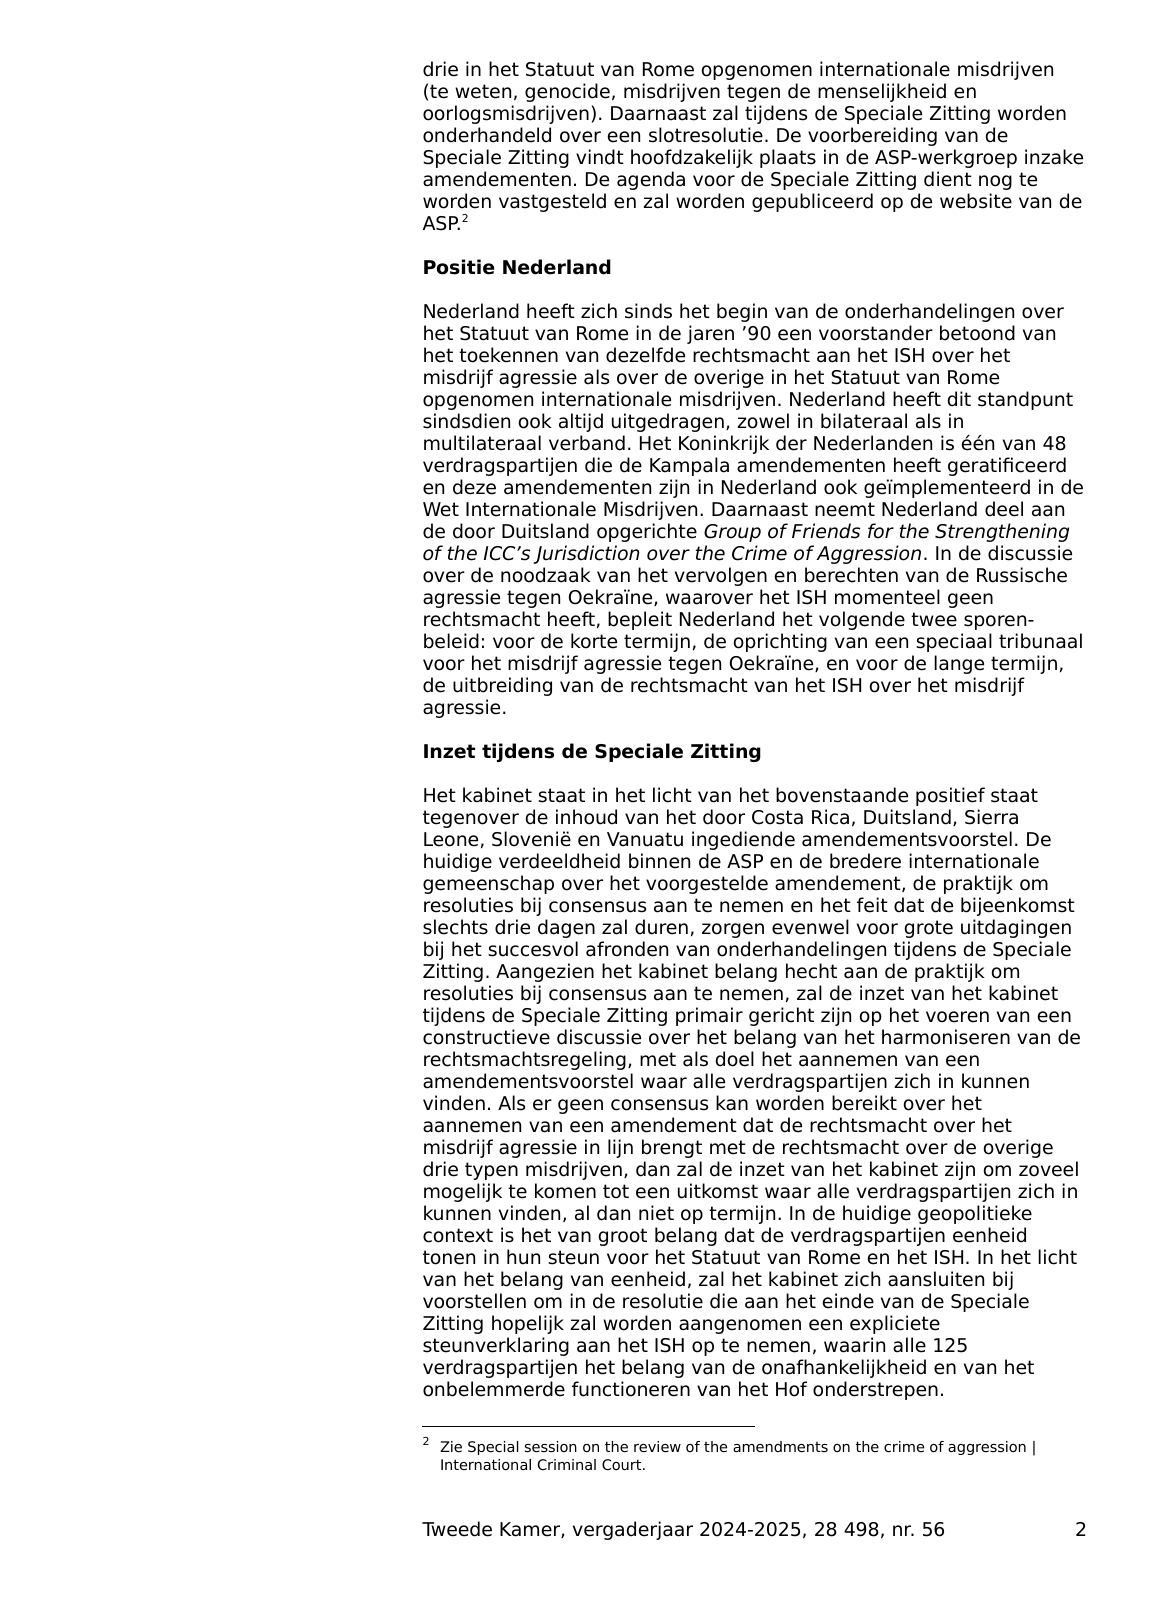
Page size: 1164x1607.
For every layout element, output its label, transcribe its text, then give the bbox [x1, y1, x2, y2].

subtitle Inzet tijdens de Speciale Zitting [422, 741, 1087, 763]
subtitle Positie Nederland [422, 257, 1087, 279]
text drie in het Statuut van Rome opgenomen internationale misdrijven (te weten, genocide, misdrijven tegen de menselijkheid en oorlogsmisdrijven). Daarnaast zal tijdens de Speciale Zitting worden onderhandeld over een slotresolutie. De voorbereiding van de Speciale Zitting vindt hoofdzakelijk plaats in de ASP-werkgroep inzake amendementen. De agenda voor de Speciale Zitting dient nog te worden vastgesteld en zal worden gepubliceerd op de website van de ASP. [422, 59, 1087, 235]
text Het kabinet staat in het licht van het bovenstaande positief staat tegenover de inhoud van het door Costa Rica, Duitsland, Sierra Leone, Slovenië en Vanuatu ingediende amendementsvoorstel. De huidige verdeeldheid binnen de ASP en de bredere internationale gemeenschap over het voorgestelde amendement, de praktijk om resoluties bij consensus aan te nemen en het feit dat de bijeenkomst slechts drie dagen zal duren, zorgen evenwel voor grote uitdagingen bij het succesvol afronden van onderhandelingen tijdens de Speciale Zitting. Aangezien het kabinet belang hecht aan de praktijk om resoluties bij consensus aan te nemen, zal de inzet van het kabinet tijdens de Speciale Zitting primair gericht zijn op het voeren van een constructieve discussie over het belang van het harmoniseren van de rechtsmachtsregeling, met als doel het aannemen van een amendementsvoorstel waar alle verdragspartijen zich in kunnen vinden. Als er geen consensus kan worden bereikt over het aannemen van een amendement dat de rechtsmacht over het misdrijf agressie in lijn brengt met de rechtsmacht over de overige drie typen misdrijven, dan zal de inzet van het kabinet zijn om zoveel mogelijk te komen tot een uitkomst waar alle verdragspartijen zich in kunnen vinden, al dan niet op termijn. In de huidige geopolitieke context is het van groot belang dat de verdragspartijen eenheid tonen in hun steun voor het Statuut van Rome en het ISH. In het licht van het belang van eenheid, zal het kabinet zich aansluiten bij voorstellen om in de resolutie die aan het einde van de Speciale Zitting hopelijk zal worden aangenomen een expliciete steunverklaring aan het ISH op te nemen, waarin alle 125 verdragspartijen het belang van de onafhankelijkheid en van het onbelemmerde functioneren van het Hof onderstrepen. [422, 785, 1087, 1401]
text Nederland heeft zich sinds het begin van de onderhandelingen over het Statuut van Rome in de jaren ’90 een voorstander betoond van het toekennen van dezelfde rechtsmacht aan het ISH over het misdrijf agressie als over de overige in het Statuut van Rome opgenomen internationale misdrijven. Nederland heeft dit standpunt sindsdien ook altijd uitgedragen, zowel in bilateraal als in multilateraal verband. Het Koninkrijk der Nederlanden is één van 48 verdragspartijen die de Kampala amendementen heeft geratificeerd en deze amendementen zijn in Nederland ook geïmplementeerd in de Wet Internationale Misdrijven. Daarnaast neemt Nederland deel aan de door Duitsland opgerichte Group of Friends for the Strengthening of the ICC’s Jurisdiction over the Crime of Aggression. In de discussie over de noodzaak van het vervolgen en berechten van de Russische agressie tegen Oekraïne, waarover het ISH momenteel geen rechtsmacht heeft, bepleit Nederland het volgende twee sporen-beleid: voor de korte termijn, de oprichting van een speciaal tribunaal voor het misdrijf agressie tegen Oekraïne, en voor de lange termijn, de uitbreiding van de rechtsmacht van het ISH over het misdrijf agressie. [422, 301, 1087, 719]
text Zie Special session on the review of the amendments on the crime of aggression | International Criminal Court. [422, 1435, 1087, 1474]
